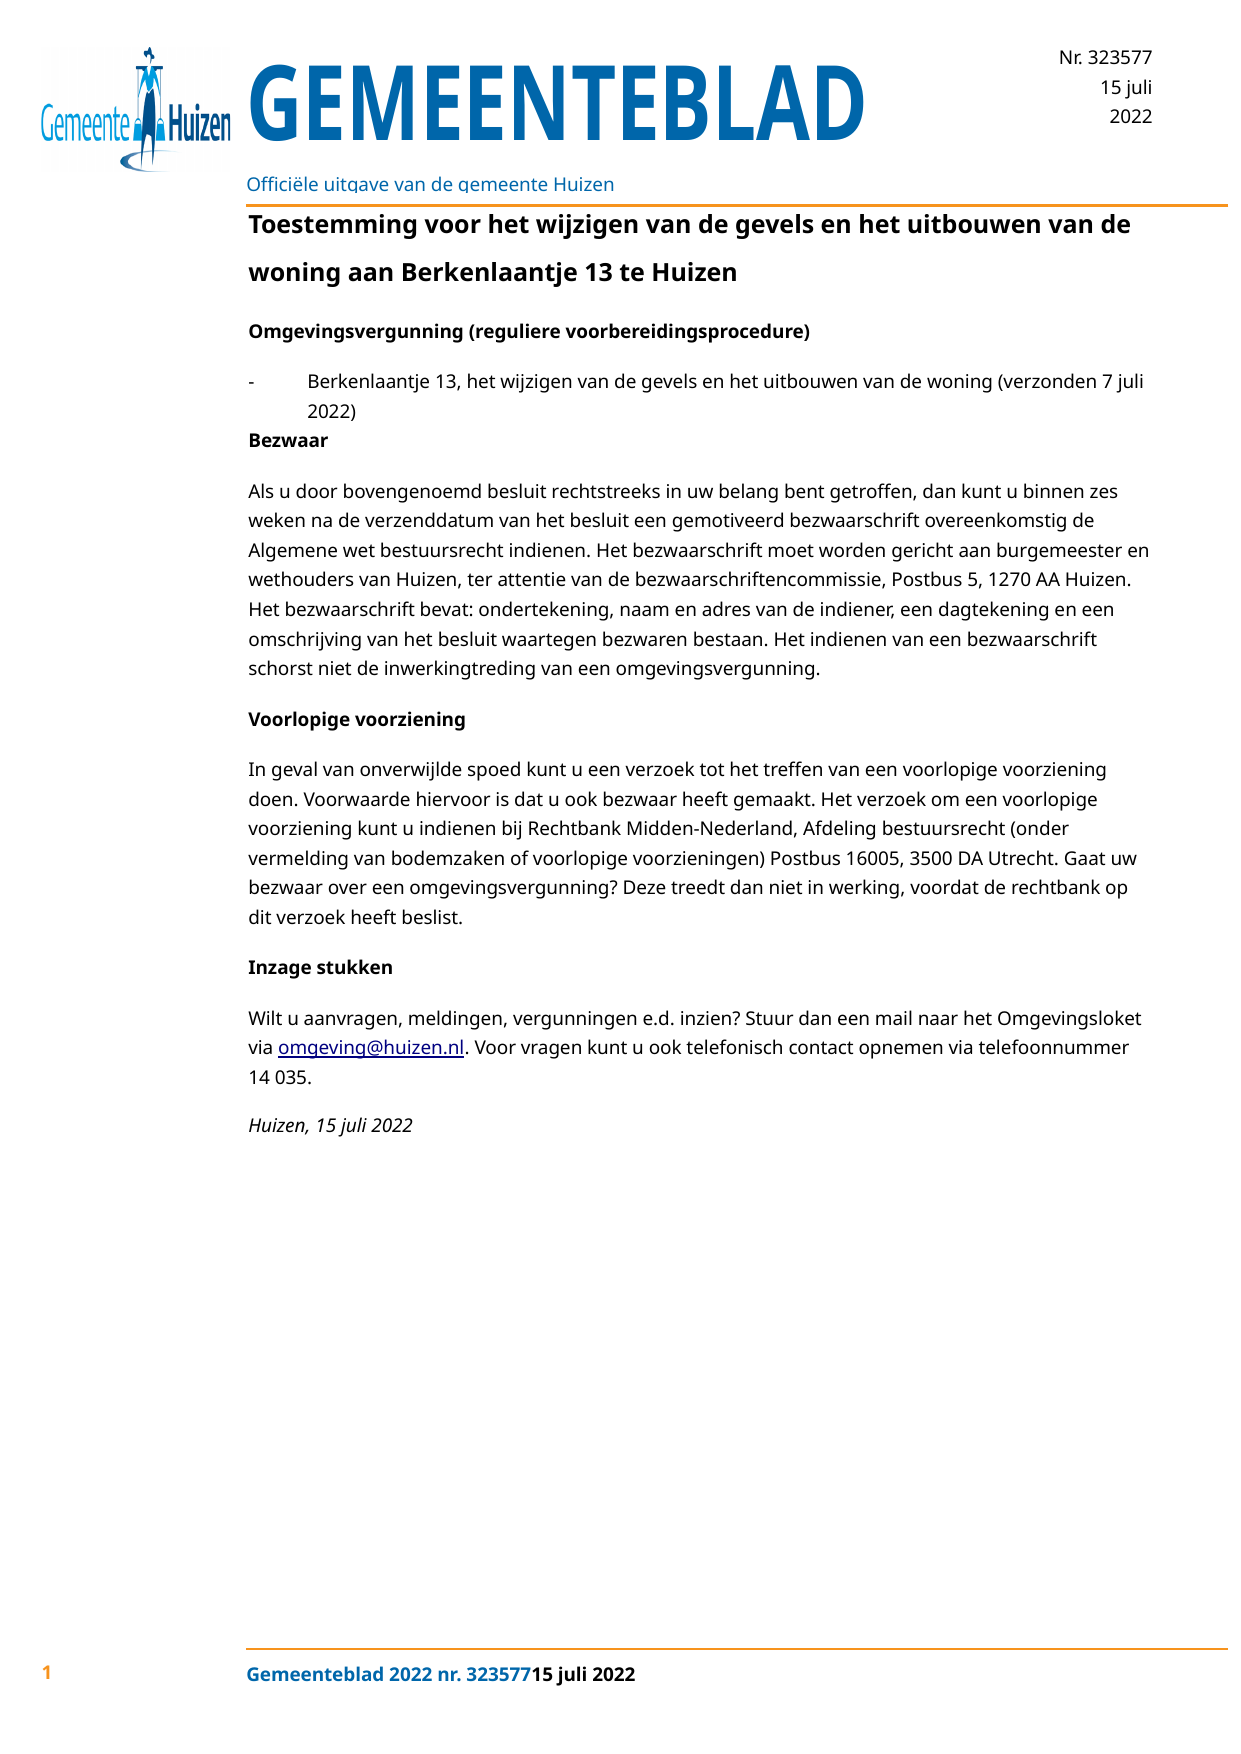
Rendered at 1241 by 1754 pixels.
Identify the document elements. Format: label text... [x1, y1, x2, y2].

text Inzage stukken [248, 954, 1152, 980]
text Toestemming voor het wijzigen van de gevels en het uitbouwen van de woning aan Berkenlaantje 13 te Huizen [248, 207, 1152, 288]
text Wilt u aanvragen, meldingen, vergunningen e.d. inzien? Stuur dan een mail naar het Omgevingsloket via omgeving@huizen.nl. Voor vragen kunt u ook telefonisch contact opnemen via telefoonnummer 14 035. [248, 1005, 1152, 1090]
text Als u door bovengenoemd besluit rechtstreeks in uw belang bent getroffen, dan kunt u binnen zes weken na de verzenddatum van het besluit een gemotiveerd bezwaarschrift overeenkomstig de Algemene wet bestuursrecht indienen. Het bezwaarschrift moet worden gericht aan burgemeester en wethouders van Huizen, ter attentie van de bezwaarschriftencommissie, Postbus 5, 1270 AA Huizen. Het bezwaarschrift bevat: ondertekening, naam en adres van de indiener, een dagtekening en een omschrijving van het besluit waartegen bezwaren bestaan. Het indienen van een bezwaarschrift schorst niet de inwerkingtreding van een omgevingsvergunning. [248, 478, 1152, 681]
text Huizen, 15 juli 2022 [248, 1112, 1152, 1138]
list Berkenlaantje 13, het wijzigen van de gevels en het uitbouwen van de woning (verzonden 7 juli 2022) [248, 368, 1152, 424]
text In geval van onverwijlde spoed kunt u een verzoek tot het treffen van een voorlopige voorziening doen. Voorwaarde hiervoor is dat u ook bezwaar heeft gemaakt. Het verzoek om een voorlopige voorziening kunt u indienen bij Rechtbank Midden-Nederland, Afdeling bestuursrecht (onder vermelding van bodemzaken of voorlopige voorzieningen) Postbus 16005, 3500 DA Utrecht. Gaat uw bezwaar over een omgevingsvergunning? Deze treedt dan niet in werking, voordat de rechtbank op dit verzoek heeft beslist. [248, 756, 1152, 930]
text Voorlopige voorziening [248, 706, 1152, 732]
text Omgevingsvergunning (reguliere voorbereidingsprocedure) [248, 318, 1152, 344]
text Bezwaar [248, 427, 1152, 453]
picture [41, 47, 231, 172]
